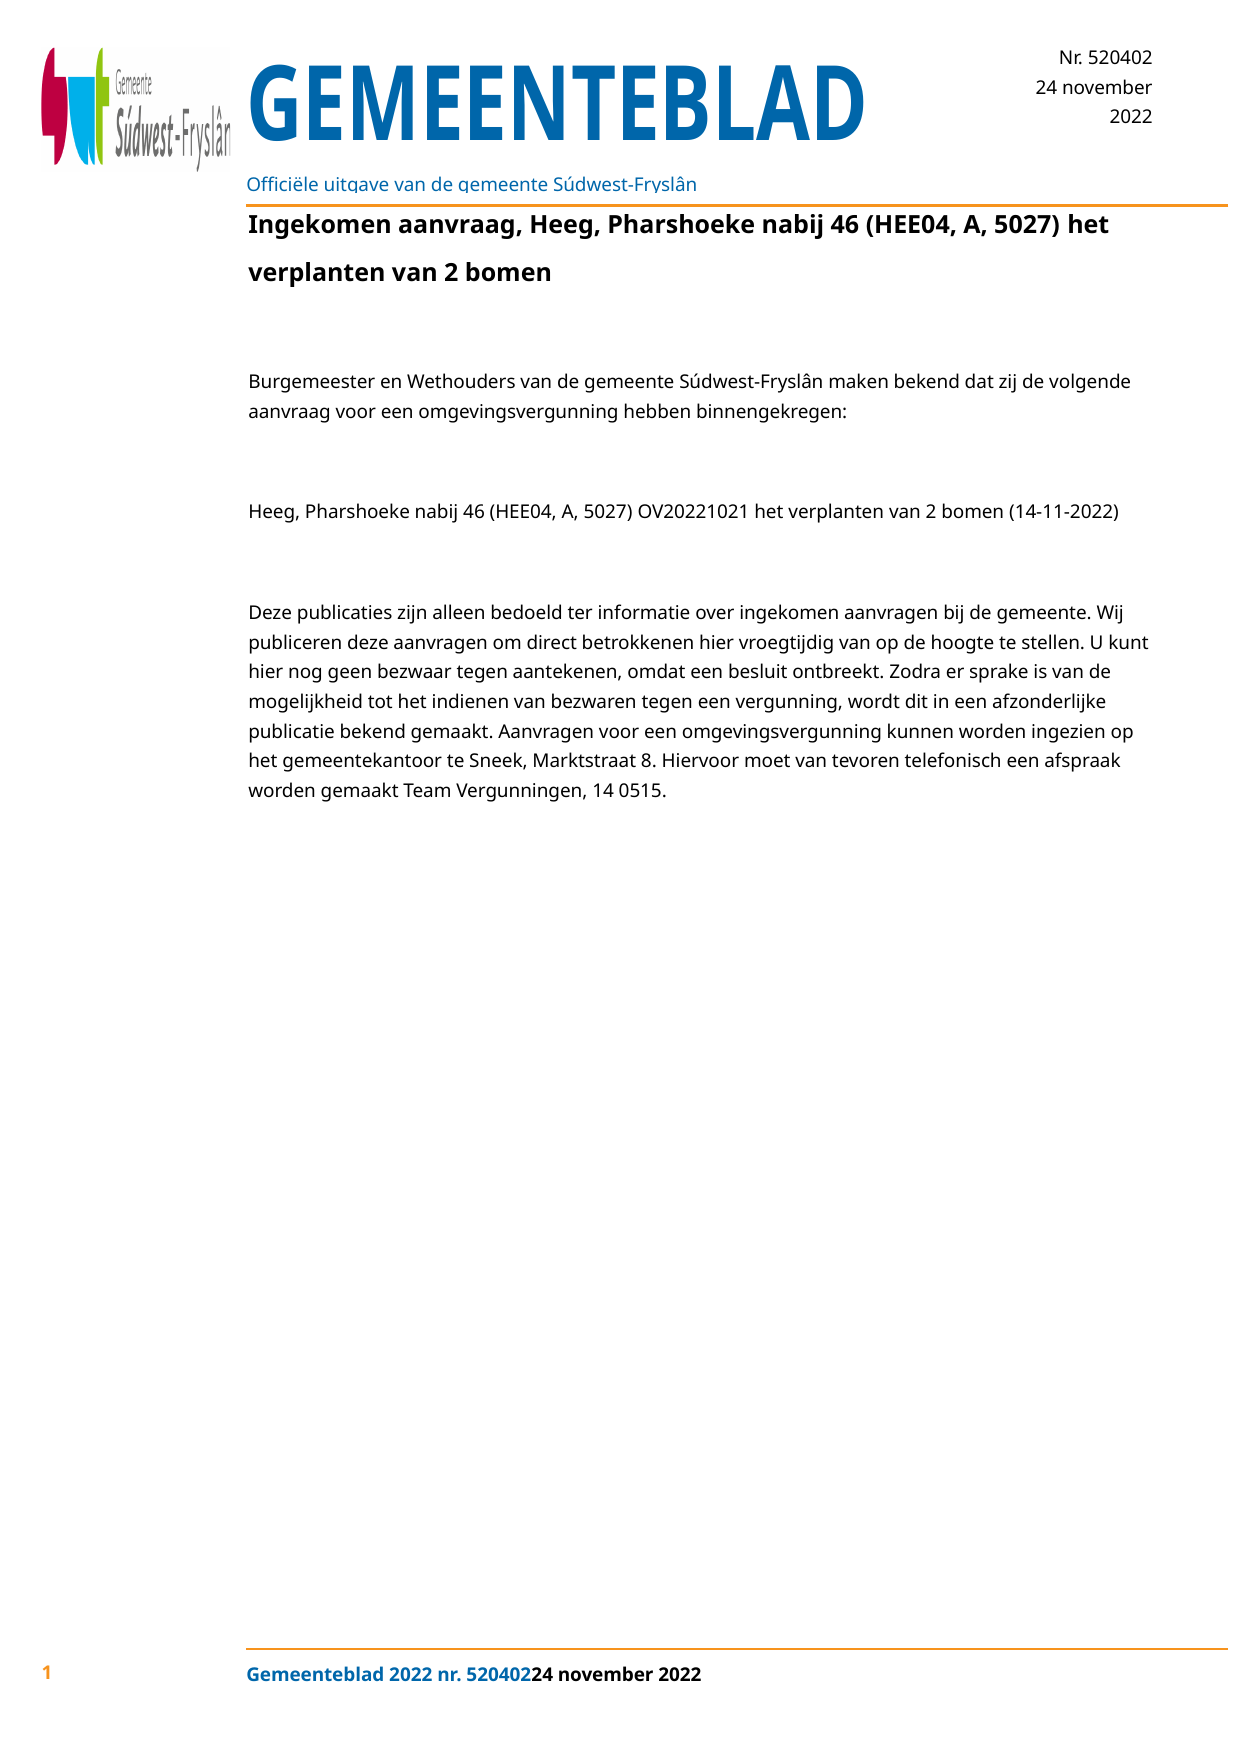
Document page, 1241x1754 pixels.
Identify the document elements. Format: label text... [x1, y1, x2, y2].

text Deze publicaties zijn alleen bedoeld ter informatie over ingekomen aanvragen bij de gemeente. Wij publiceren deze aanvragen om direct betrokkenen hier vroegtijdig van op de hoogte te stellen. U kunt hier nog geen bezwaar tegen aantekenen, omdat een besluit ontbreekt. Zodra er sprake is van de mogelijkheid tot het indienen van bezwaren tegen een vergunning, wordt dit in een afzonderlijke publicatie bekend gemaakt. Aanvragen voor een omgevingsvergunning kunnen worden ingezien op het gemeentekantoor te Sneek, Marktstraat 8. Hiervoor moet van tevoren telefonisch een afspraak worden gemaakt Team Vergunningen, 14 0515. [248, 599, 1152, 803]
text Heeg, Pharshoeke nabij 46 (HEE04, A, 5027) OV20221021 het verplanten van 2 bomen (14-11-2022) [248, 499, 1152, 524]
picture [41, 47, 231, 172]
text Burgemeester en Wethouders van de gemeente Súdwest-Fryslân maken bekend dat zij de volgende aanvraag voor een omgevingsvergunning hebben binnengekregen: [248, 368, 1152, 424]
text Ingekomen aanvraag, Heeg, Pharshoeke nabij 46 (HEE04, A, 5027) het verplanten van 2 bomen [248, 207, 1152, 288]
